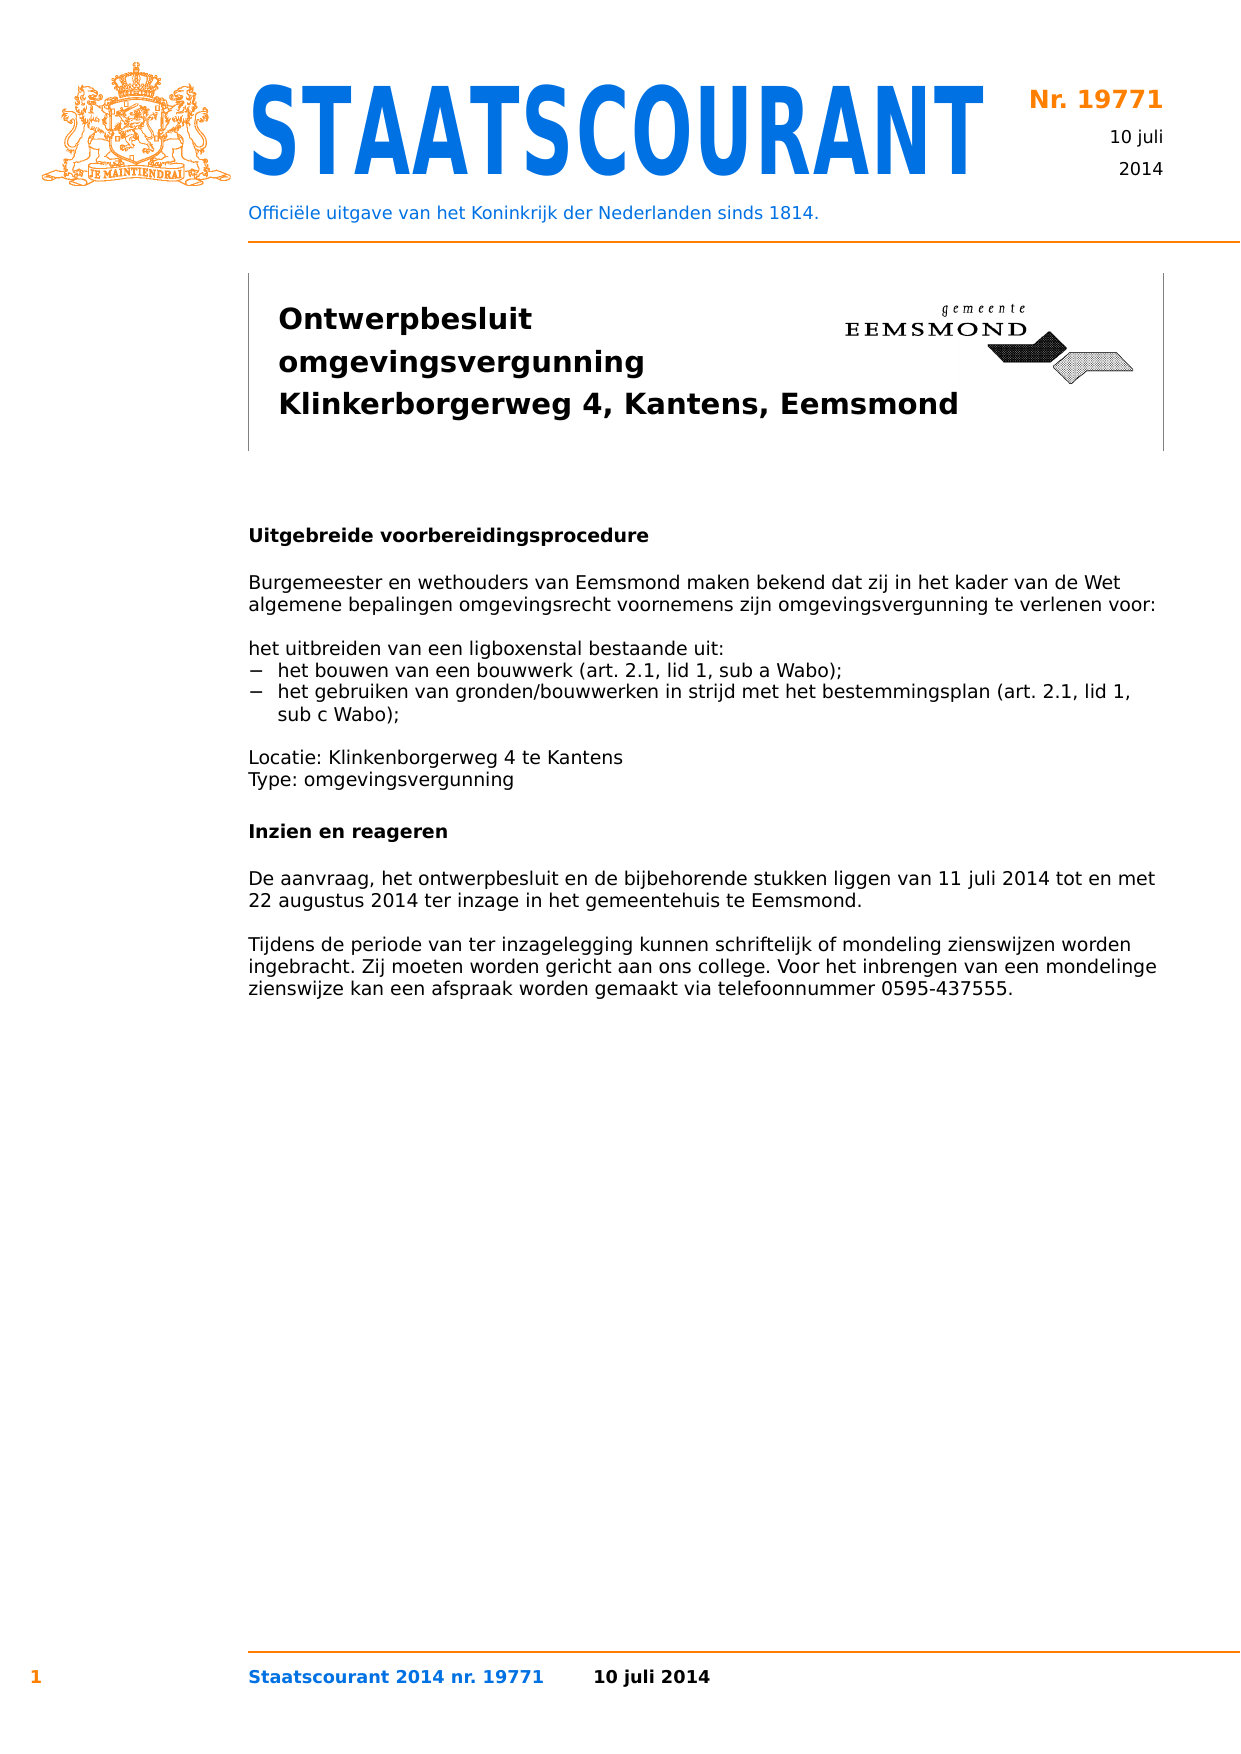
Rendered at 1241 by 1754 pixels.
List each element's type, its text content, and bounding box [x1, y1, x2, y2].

subtitle Inzien en reageren [248, 821, 1163, 843]
table_header [25, 62, 248, 241]
text De aanvraag, het ontwerpbesluit en de bijbehorende stukken liggen van 11 juli 2014 tot en met 22 augustus 2014 ter inzage in het gemeentehuis te Eemsmond. [248, 868, 1163, 912]
table_header STAATSCOURANT [248, 62, 998, 203]
table_cell 10 juli [998, 121, 1240, 153]
text − het bouwen van een bouwwerk (art. 2.1, lid 1, sub a Wabo); [248, 659, 1163, 681]
text − het gebruiken van gronden/bouwwerken in strijd met het bestemmingsplan (art. 2.1, lid 1, sub c Wabo); [248, 681, 1163, 725]
table_cell Officiële uitgave van het Koninkrijk der Nederlanden sinds 1814. [248, 203, 1240, 241]
text Burgemeester en wethouders van Eemsmond maken bekend dat zij in het kader van de Wet algemene bepalingen omgevingsrecht voornemens zijn omgevingsvergunning te verlenen voor: [248, 572, 1163, 616]
subtitle Ontwerpbesluit omgevingsvergunning Klinkerborgerweg 4, Kantens, Eemsmond [249, 273, 1163, 451]
subtitle Uitgebreide voorbereidingsprocedure [248, 525, 1163, 547]
text Tijdens de periode van ter inzagelegging kunnen schriftelijk of mondeling zienswijzen worden ingebracht. Zij moeten worden gericht aan ons college. Voor het inbrengen van een mondelinge zienswijze kan een afspraak worden gemaakt via telefoonnummer 0595-437555. [248, 934, 1163, 1000]
text Locatie: Klinkenborgerweg 4 te Kantens [248, 747, 1163, 769]
table_header Nr. 19771 [998, 62, 1240, 121]
text het uitbreiden van een ligboxenstal bestaande uit: [248, 637, 1163, 659]
table_cell 2014 [998, 153, 1240, 203]
text Type: omgevingsvergunning [248, 769, 1163, 791]
picture [41, 62, 231, 186]
picture [844, 302, 1134, 386]
